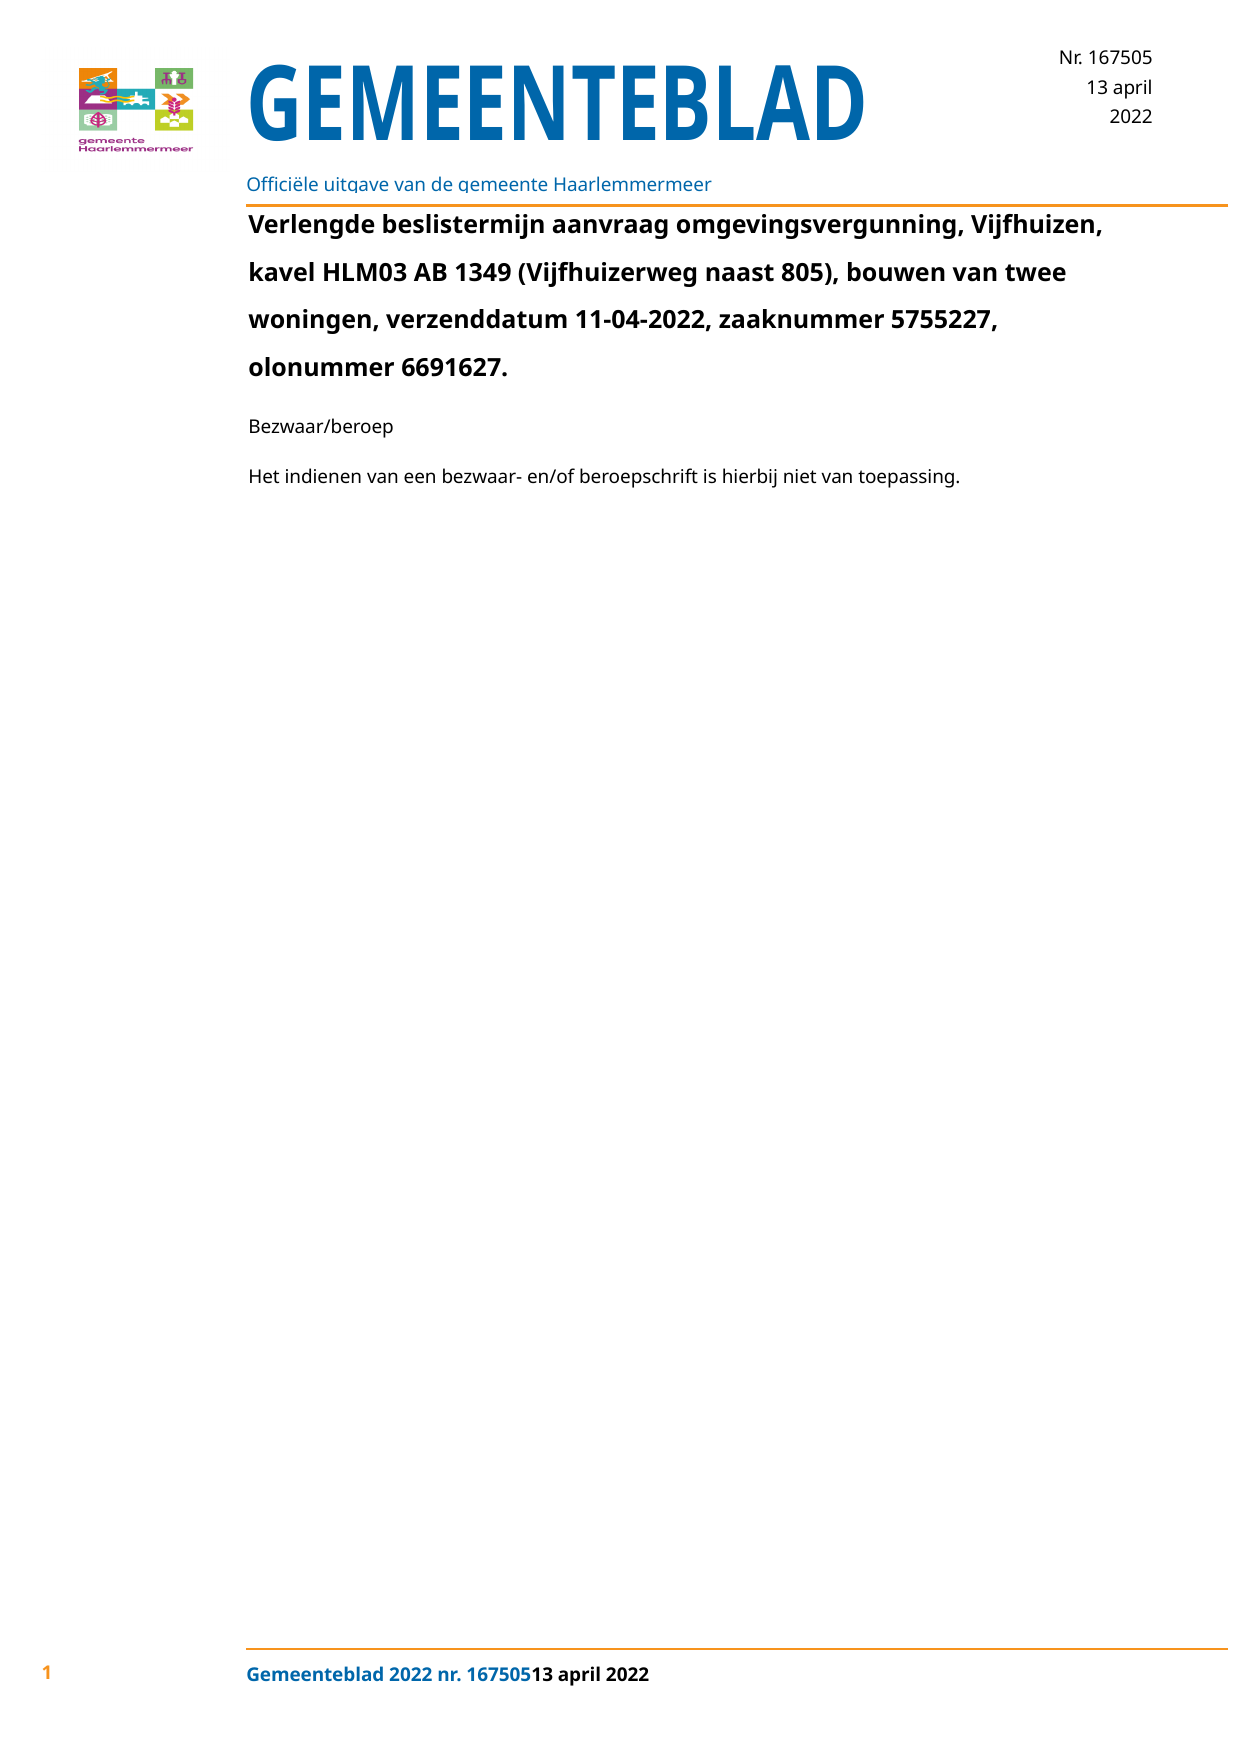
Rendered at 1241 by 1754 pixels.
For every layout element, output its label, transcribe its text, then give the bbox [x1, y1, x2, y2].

text Het indienen van een bezwaar- en/of beroepschrift is hierbij niet van toepassing. [248, 463, 1152, 489]
text Verlengde beslistermijn aanvraag omgevingsvergunning, Vijfhuizen, kavel HLM03 AB 1349 (Vijfhuizerweg naast 805), bouwen van twee woningen, verzenddatum 11-04-2022, zaaknummer 5755227, olonummer 6691627. [248, 207, 1152, 384]
picture [41, 47, 231, 172]
text Bezwaar/beroep [248, 413, 1152, 439]
